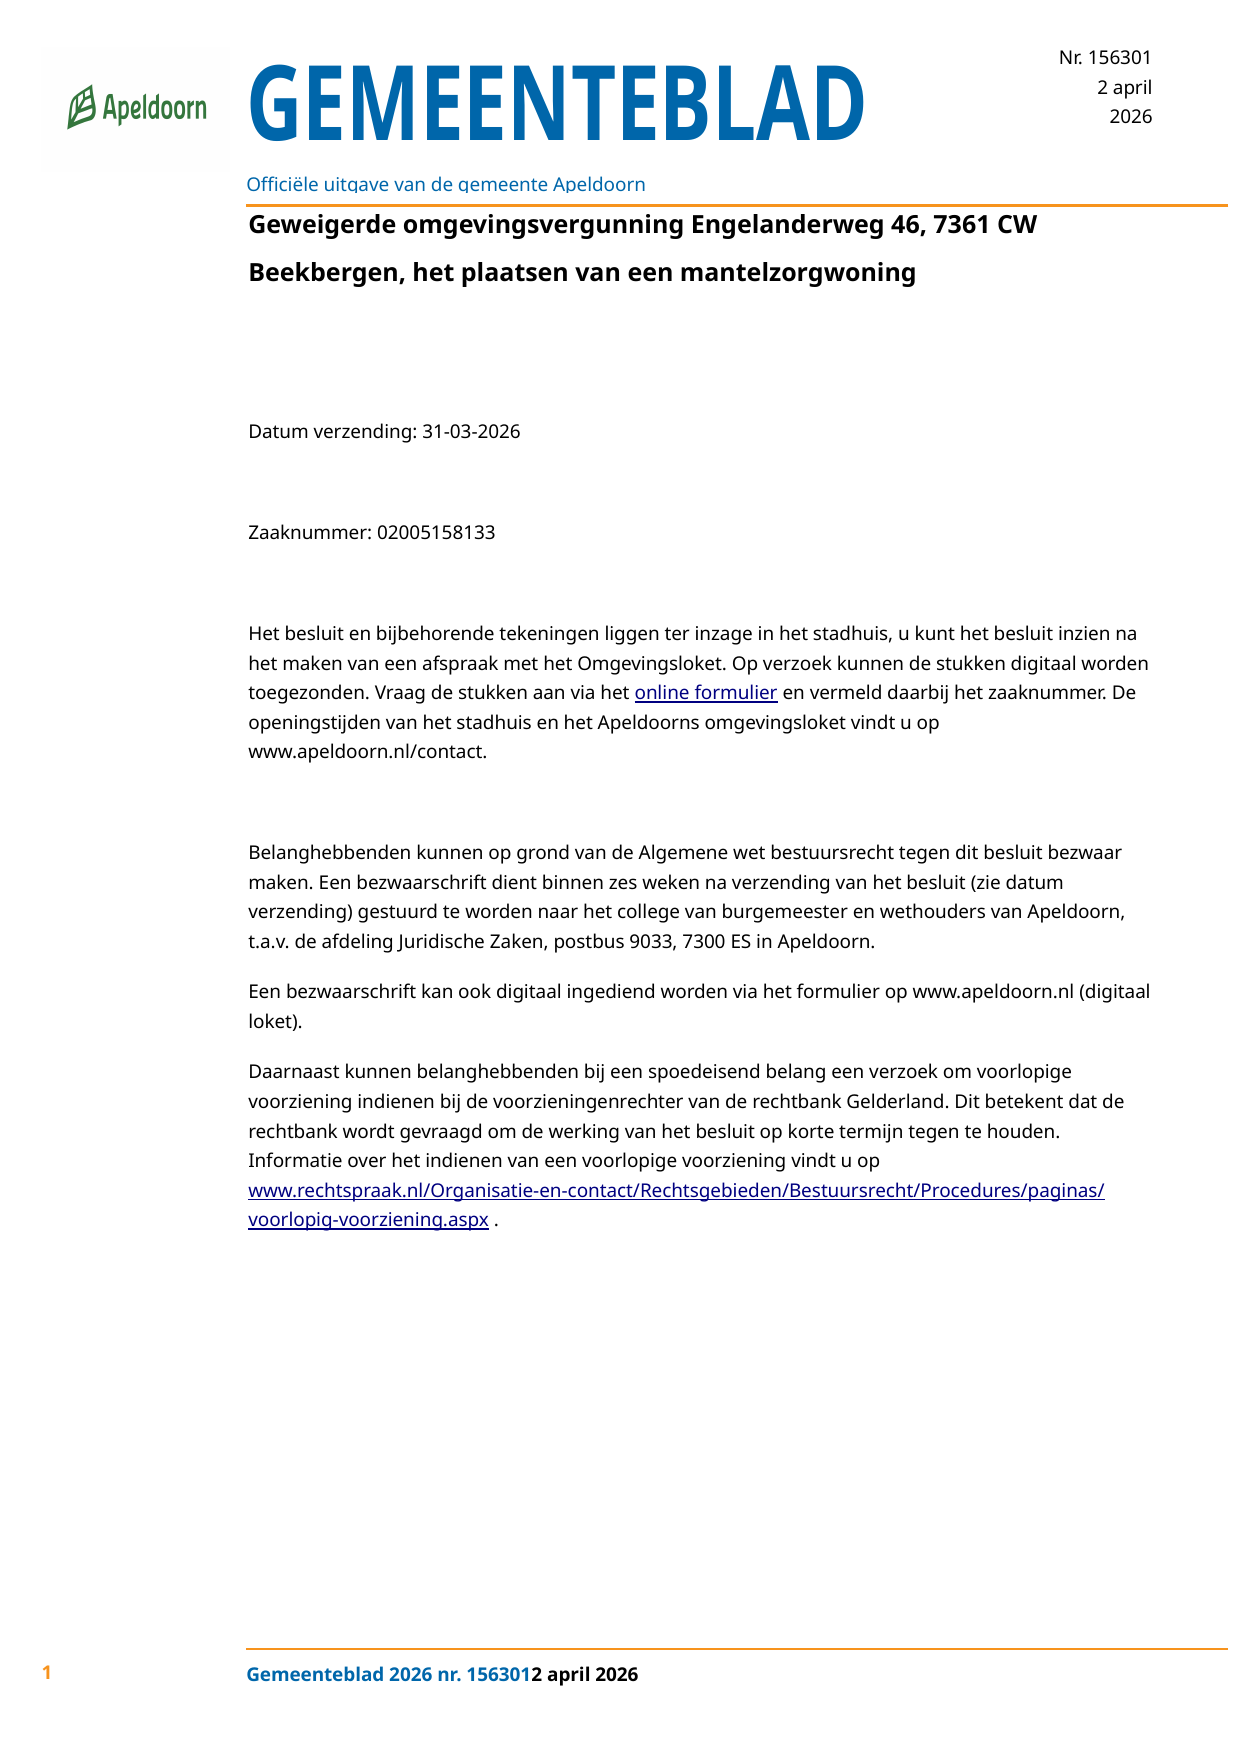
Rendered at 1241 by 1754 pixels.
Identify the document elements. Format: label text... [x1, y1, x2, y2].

text Daarnaast kunnen belanghebbenden bij een spoedeisend belang een verzoek om voorlopige voorziening indienen bij de voorzieningenrechter van de rechtbank Gelderland. Dit betekent dat de rechtbank wordt gevraagd om de werking van het besluit op korte termijn tegen te houden. Informatie over het indienen van een voorlopige voorziening vindt u op www.rechtspraak.nl/Organisatie-en-contact/Rechtsgebieden/Bestuursrecht/Procedures/paginas/voorlopig-voorziening.aspx . [248, 1059, 1152, 1232]
text Zaaknummer: 02005158133 [248, 519, 1152, 545]
text Datum verzending: 31-03-2026 [248, 419, 1152, 444]
text Een bezwaarschrift kan ook digitaal ingediend worden via het formulier op www.apeldoorn.nl (digitaal loket). [248, 979, 1152, 1034]
text Geweigerde omgevingsvergunning Engelanderweg 46, 7361 CW Beekbergen, het plaatsen van een mantelzorgwoning [248, 207, 1152, 288]
text Belanghebbenden kunnen op grond van de Algemene wet bestuursrecht tegen dit besluit bezwaar maken. Een bezwaarschrift dient binnen zes weken na verzending van het besluit (zie datum verzending) gestuurd te worden naar het college van burgemeester en wethouders van Apeldoorn, t.a.v. de afdeling Juridische Zaken, postbus 9033, 7300 ES in Apeldoorn. [248, 839, 1152, 954]
picture [41, 47, 231, 172]
text Het besluit en bijbehorende tekeningen liggen ter inzage in het stadhuis, u kunt het besluit inzien na het maken van een afspraak met het Omgevingsloket. Op verzoek kunnen de stukken digitaal worden toegezonden. Vraag de stukken aan via het online formulier en vermeld daarbij het zaaknummer. De openingstijden van het stadhuis en het Apeldoorns omgevingsloket vindt u op www.apeldoorn.nl/contact. [248, 620, 1152, 764]
